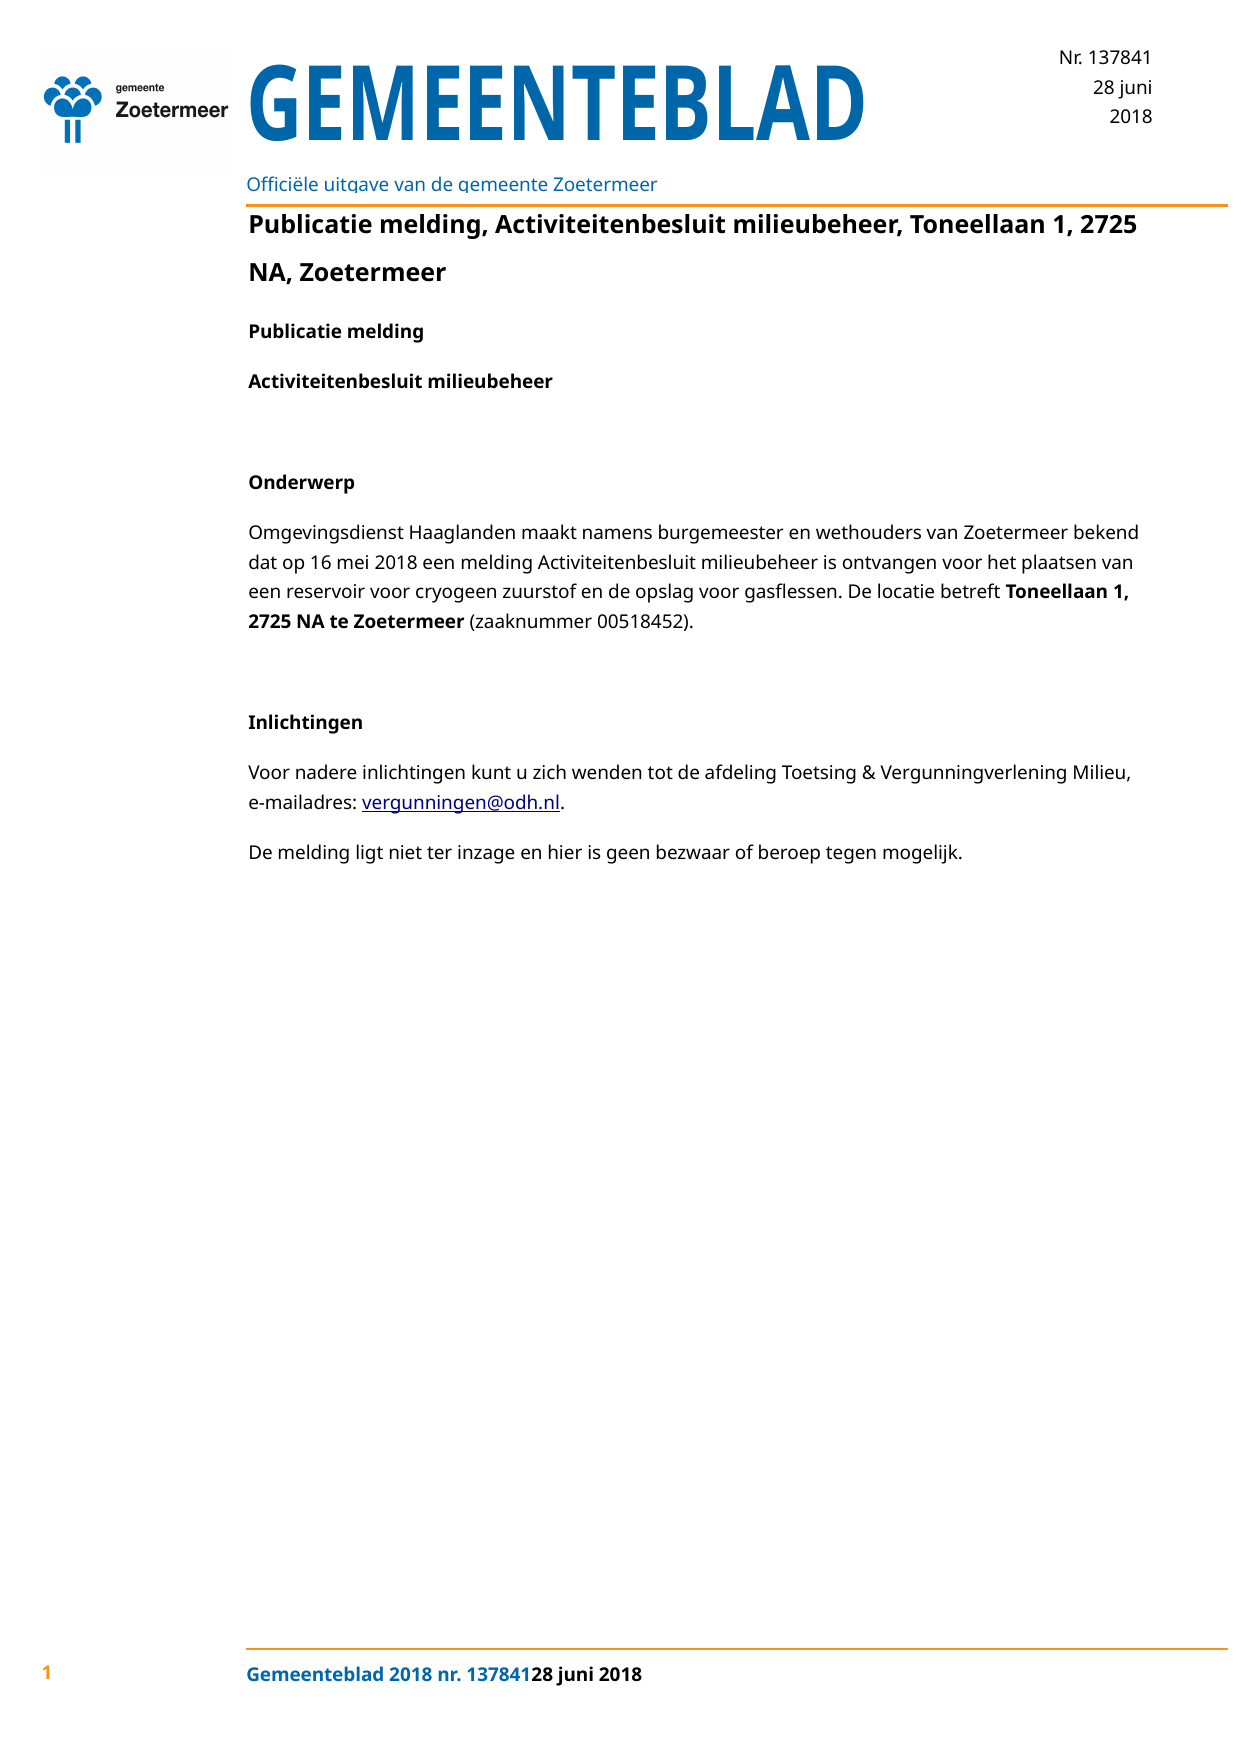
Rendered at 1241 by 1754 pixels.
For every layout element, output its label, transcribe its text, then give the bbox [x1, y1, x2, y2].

text Inlichtingen [248, 709, 1152, 735]
text Publicatie melding [248, 318, 1152, 344]
text Publicatie melding, Activiteitenbesluit milieubeheer, Toneellaan 1, 2725 NA, Zoetermeer [248, 207, 1152, 288]
text Onderwerp [248, 469, 1152, 495]
text Voor nadere inlichtingen kunt u zich wenden tot de afdeling Toetsing & Vergunningverlening Milieu, e-mailadres: vergunningen@odh.nl. [248, 759, 1152, 815]
picture [41, 47, 231, 172]
text De melding ligt niet ter inzage en hier is geen bezwaar of beroep tegen mogelijk. [248, 839, 1152, 865]
text Activiteitenbesluit milieubeheer [248, 368, 1152, 394]
text Omgevingsdienst Haaglanden maakt namens burgemeester en wethouders van Zoetermeer bekend dat op 16 mei 2018 een melding Activiteitenbesluit milieubeheer is ontvangen voor het plaatsen van een reservoir voor cryogeen zuurstof en de opslag voor gasflessen. De locatie betreft Toneellaan 1, 2725 NA te Zoetermeer (zaaknummer 00518452). [248, 519, 1152, 634]
